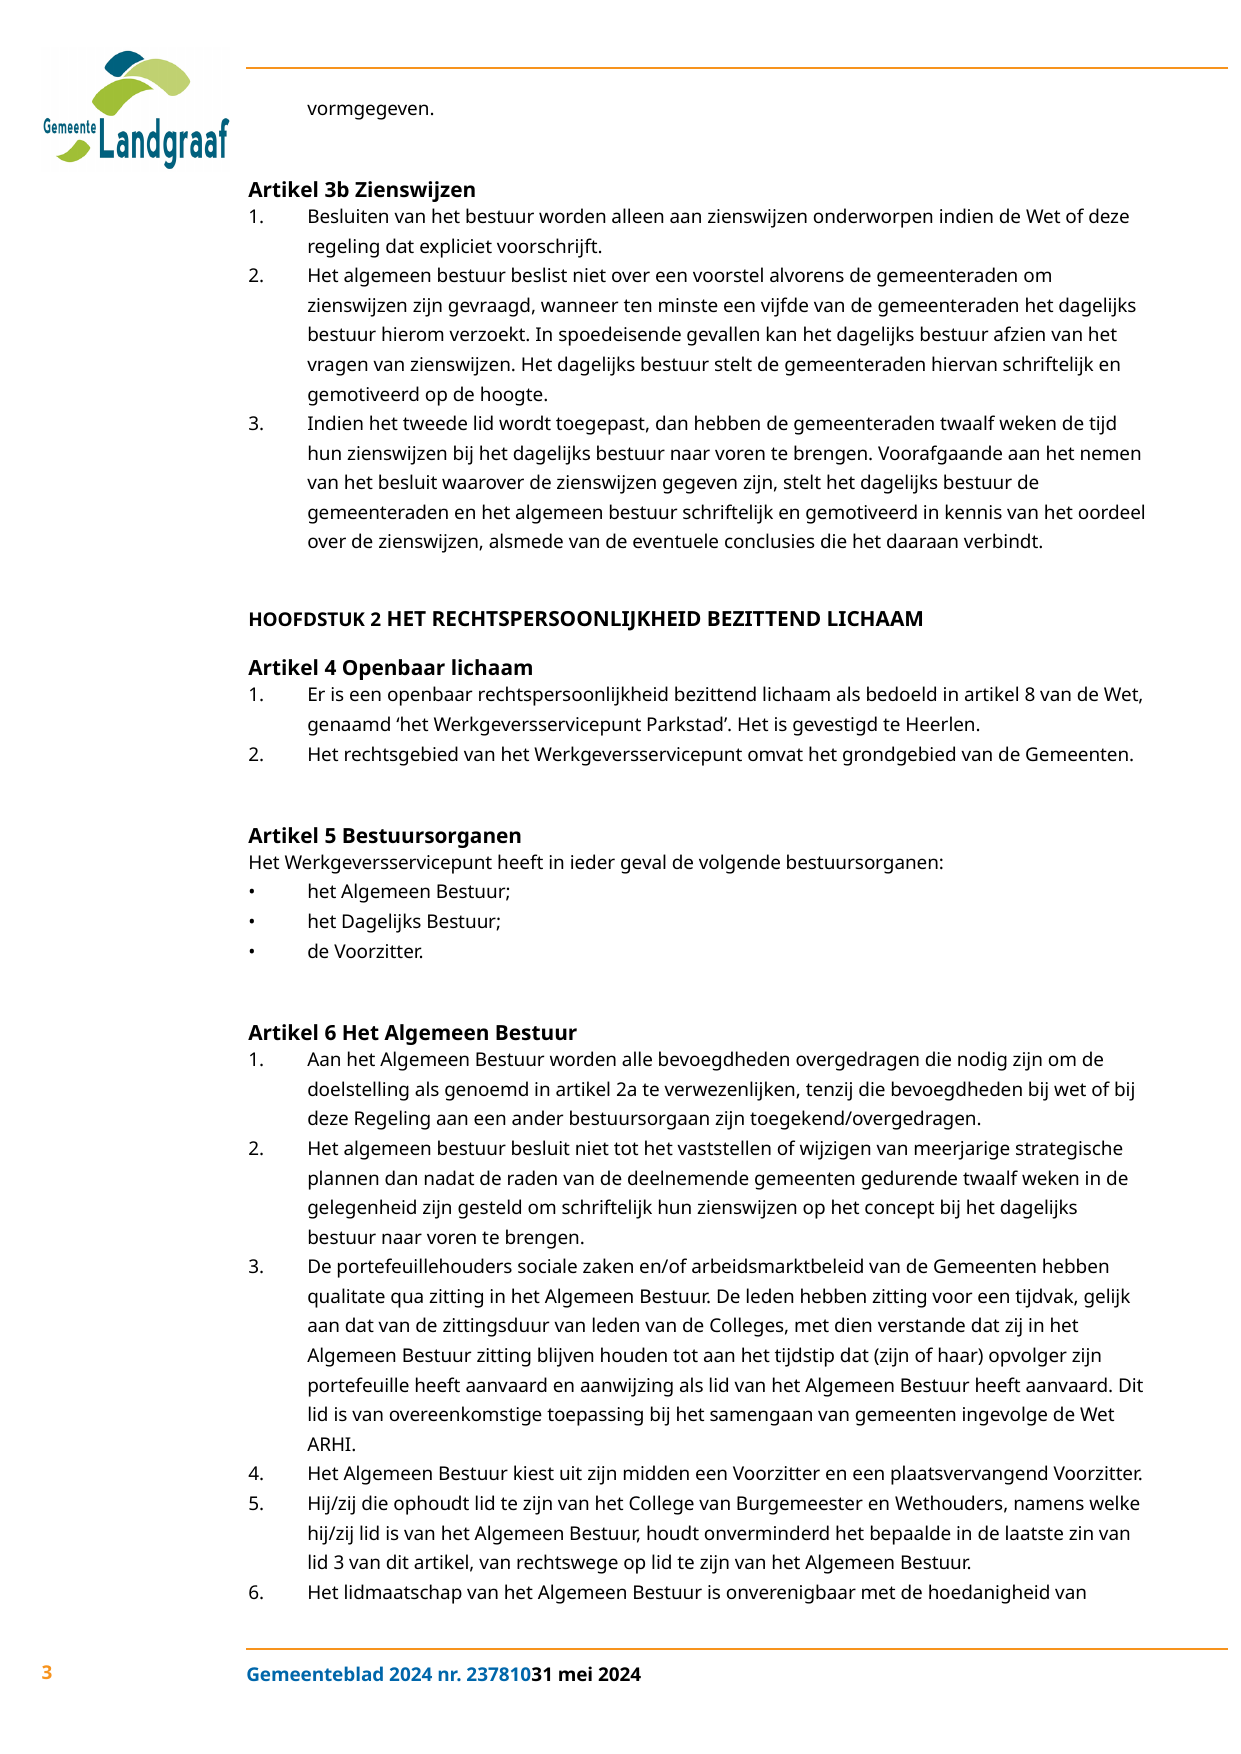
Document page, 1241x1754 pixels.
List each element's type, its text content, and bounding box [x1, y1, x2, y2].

list de Voorzitter. [248, 938, 1152, 964]
list De portefeuillehouders sociale zaken en/of arbeidsmarktbeleid van de Gemeenten hebben qualitate qua zitting in het Algemeen Bestuur. De leden hebben zitting voor een tijdvak, gelijk aan dat van de zittingsduur van leden van de Colleges, met dien verstande dat zij in het Algemeen Bestuur zitting blijven houden tot aan het tijdstip dat (zijn of haar) opvolger zijn portefeuille heeft aanvaard en aanwijzing als lid van het Algemeen Bestuur heeft aanvaard. Dit lid is van overeenkomstige toepassing bij het samengaan van gemeenten ingevolge de Wet ARHI. [248, 1253, 1152, 1457]
list Er is een openbaar rechtspersoonlijkheid bezittend lichaam als bedoeld in artikel 8 van de Wet, genaamd ‘het Werkgeversservicepunt Parkstad’. Het is gevestigd te Heerlen. [248, 682, 1152, 737]
list het Algemeen Bestuur; [248, 879, 1152, 904]
list Het Algemeen Bestuur kiest uit zijn midden een Voorzitter en een plaatsvervangend Voorzitter. [248, 1461, 1152, 1486]
list Indien het tweede lid wordt toegepast, dan hebben de gemeenteraden twaalf weken de tijd hun zienswijzen bij het dagelijks bestuur naar voren te brengen. Voorafgaande aan het nemen van het besluit waarover de zienswijzen gegeven zijn, stelt het dagelijks bestuur de gemeenteraden en het algemeen bestuur schriftelijk en gemotiveerd in kennis van het oordeel over de zienswijzen, alsmede van de eventuele conclusies die het daaraan verbindt. [248, 410, 1152, 554]
text Artikel 5 Bestuursorganen [248, 821, 1152, 849]
list Het lidmaatschap van het Algemeen Bestuur is onverenigbaar met de hoedanigheid van [248, 1579, 1152, 1604]
list Het algemeen bestuur besluit niet tot het vaststellen of wijzigen van meerjarige strategische plannen dan nadat de raden van de deelnemende gemeenten gedurende twaalf weken in de gelegenheid zijn gesteld om schriftelijk hun zienswijzen op het concept bij het dagelijks bestuur naar voren te brengen. [248, 1135, 1152, 1249]
list Aan het Algemeen Bestuur worden alle bevoegdheden overgedragen die nodig zijn om de doelstelling als genoemd in artikel 2a te verwezenlijken, tenzij die bevoegdheden bij wet of bij deze Regeling aan een ander bestuursorgaan zijn toegekend/overgedragen. [248, 1046, 1152, 1131]
text Het Werkgeversservicepunt heeft in ieder geval de volgende bestuursorganen: [248, 849, 1152, 875]
list vormgegeven. [248, 95, 1152, 121]
list Hij/zij die ophoudt lid te zijn van het College van Burgemeester en Wethouders, namens welke hij/zij lid is van het Algemeen Bestuur, houdt onverminderd het bepaalde in de laatste zin van lid 3 van dit artikel, van rechtswege op lid te zijn van het Algemeen Bestuur. [248, 1490, 1152, 1575]
text Artikel 6 Het Algemeen Bestuur [248, 1018, 1152, 1046]
text HOOFDSTUK 2 HET RECHTSPERSOONLIJKHEID BEZITTEND LICHAAM [248, 604, 1152, 632]
list Het rechtsgebied van het Werkgeversservicepunt omvat het grondgebied van de Gemeenten. [248, 741, 1152, 766]
list Het algemeen bestuur beslist niet over een voorstel alvorens de gemeenteraden om zienswijzen zijn gevraagd, wanneer ten minste een vijfde van de gemeenteraden het dagelijks bestuur hierom verzoekt. In spoedeisende gevallen kan het dagelijks bestuur afzien van het vragen van zienswijzen. Het dagelijks bestuur stelt de gemeenteraden hiervan schriftelijk en gemotiveerd op de hoogte. [248, 262, 1152, 406]
list Besluiten van het bestuur worden alleen aan zienswijzen onderworpen indien de Wet of deze regeling dat expliciet voorschrijft. [248, 203, 1152, 258]
picture [41, 47, 231, 172]
list het Dagelijks Bestuur; [248, 908, 1152, 934]
text Artikel 3b Zienswijzen [248, 175, 1152, 203]
text Artikel 4 Openbaar lichaam [248, 653, 1152, 682]
